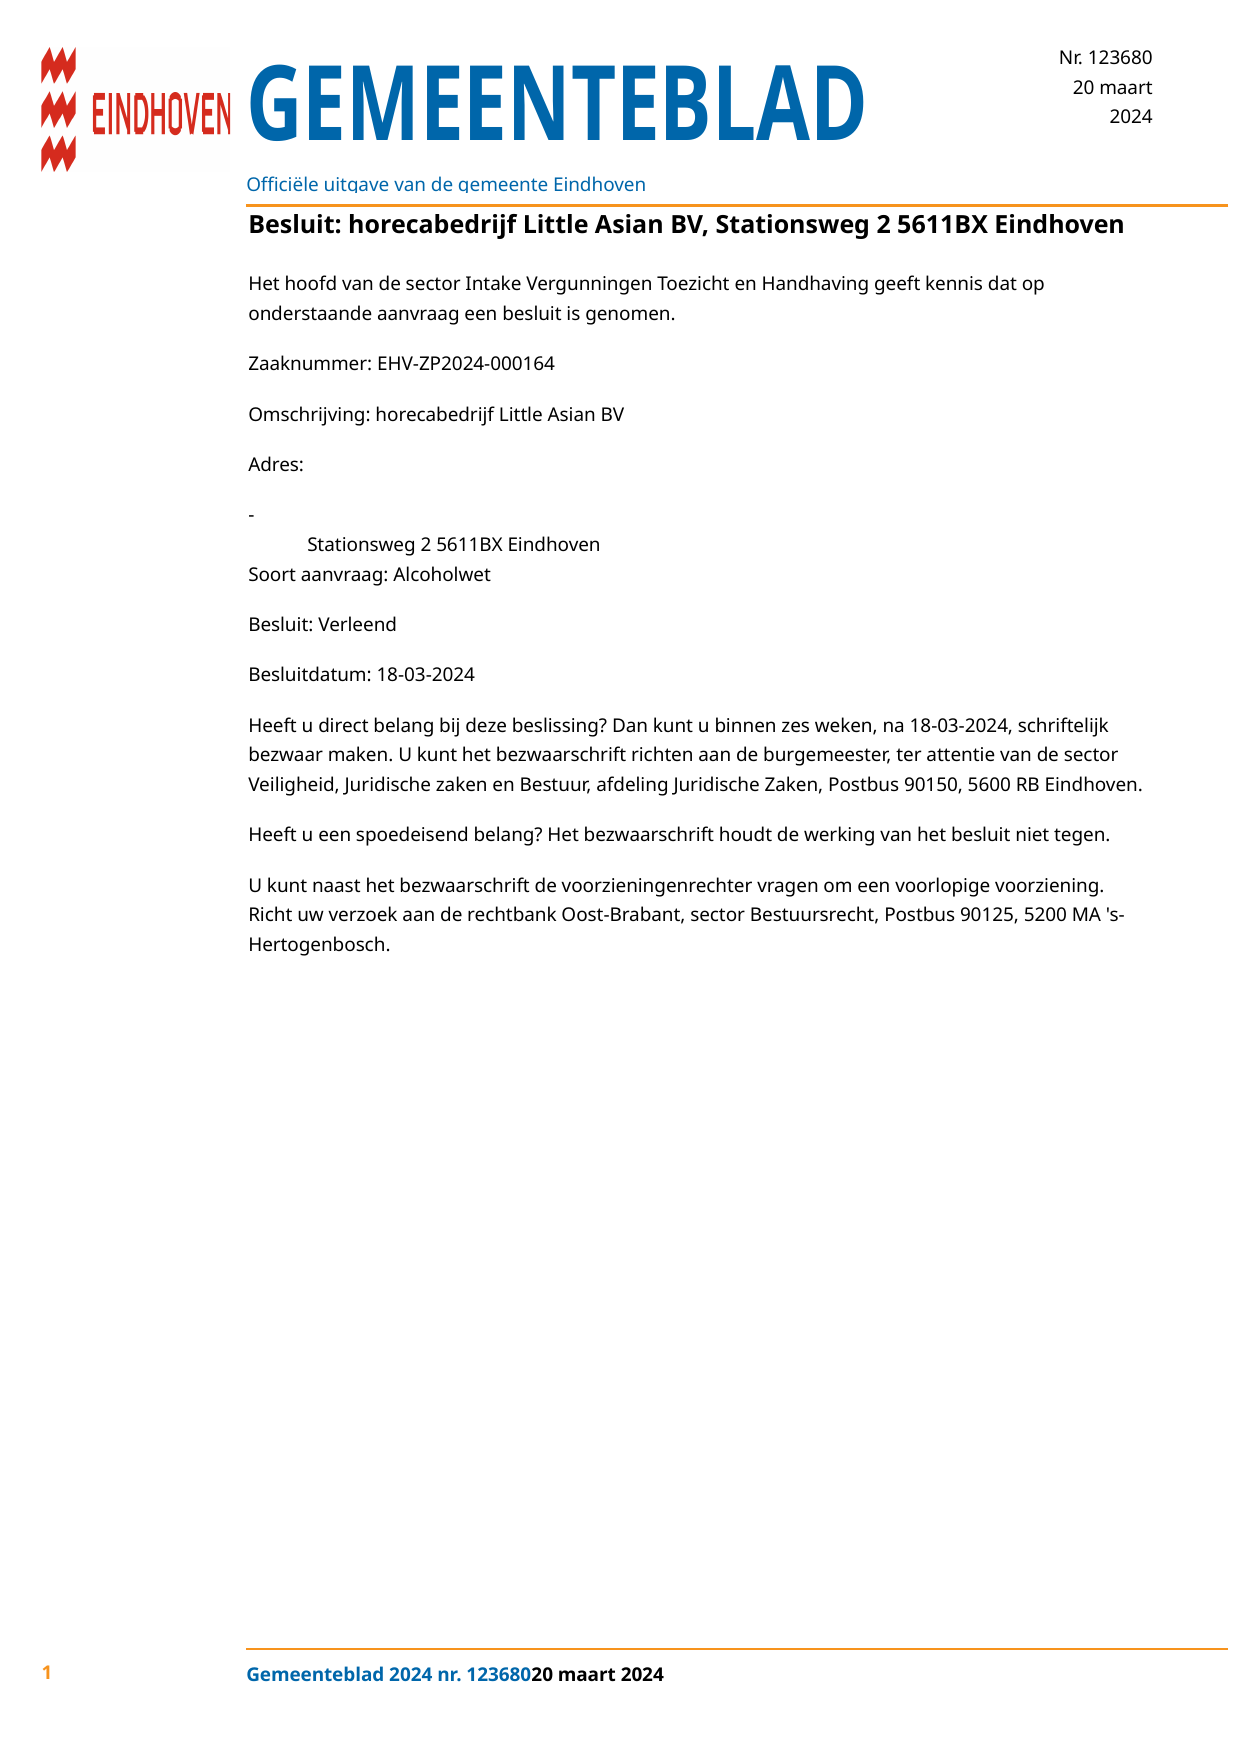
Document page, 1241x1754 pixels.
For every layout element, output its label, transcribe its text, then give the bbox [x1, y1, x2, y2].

text Besluit: Verleend [248, 611, 1152, 637]
text Heeft u direct belang bij deze beslissing? Dan kunt u binnen zes weken, na 18-03-2024, schriftelijk bezwaar maken. U kunt het bezwaarschrift richten aan de burgemeester, ter attentie van de sector Veiligheid, Juridische zaken en Bestuur, afdeling Juridische Zaken, Postbus 90150, 5600 RB Eindhoven. [248, 712, 1152, 797]
text Besluit: horecabedrijf Little Asian BV, Stationsweg 2 5611BX Eindhoven [248, 207, 1152, 241]
text Het hoofd van de sector Intake Vergunningen Toezicht en Handhaving geeft kennis dat op onderstaande aanvraag een besluit is genomen. [248, 270, 1152, 326]
list Stationsweg 2 5611BX Eindhoven [248, 531, 1152, 557]
text Soort aanvraag: Alcoholwet [248, 561, 1152, 586]
text Besluitdatum: 18-03-2024 [248, 662, 1152, 687]
text Zaaknummer: EHV-ZP2024-000164 [248, 350, 1152, 376]
picture [41, 47, 231, 172]
text Heeft u een spoedeisend belang? Het bezwaarschrift houdt de werking van het besluit niet tegen. [248, 822, 1152, 847]
text U kunt naast het bezwaarschrift de voorzieningenrechter vragen om een voorlopige voorziening. Richt uw verzoek aan de rechtbank Oost-Brabant, sector Bestuursrecht, Postbus 90125, 5200 MA 's-Hertogenbosch. [248, 872, 1152, 957]
text Adres: [248, 451, 1152, 477]
text Omschrijving: horecabedrijf Little Asian BV [248, 401, 1152, 426]
